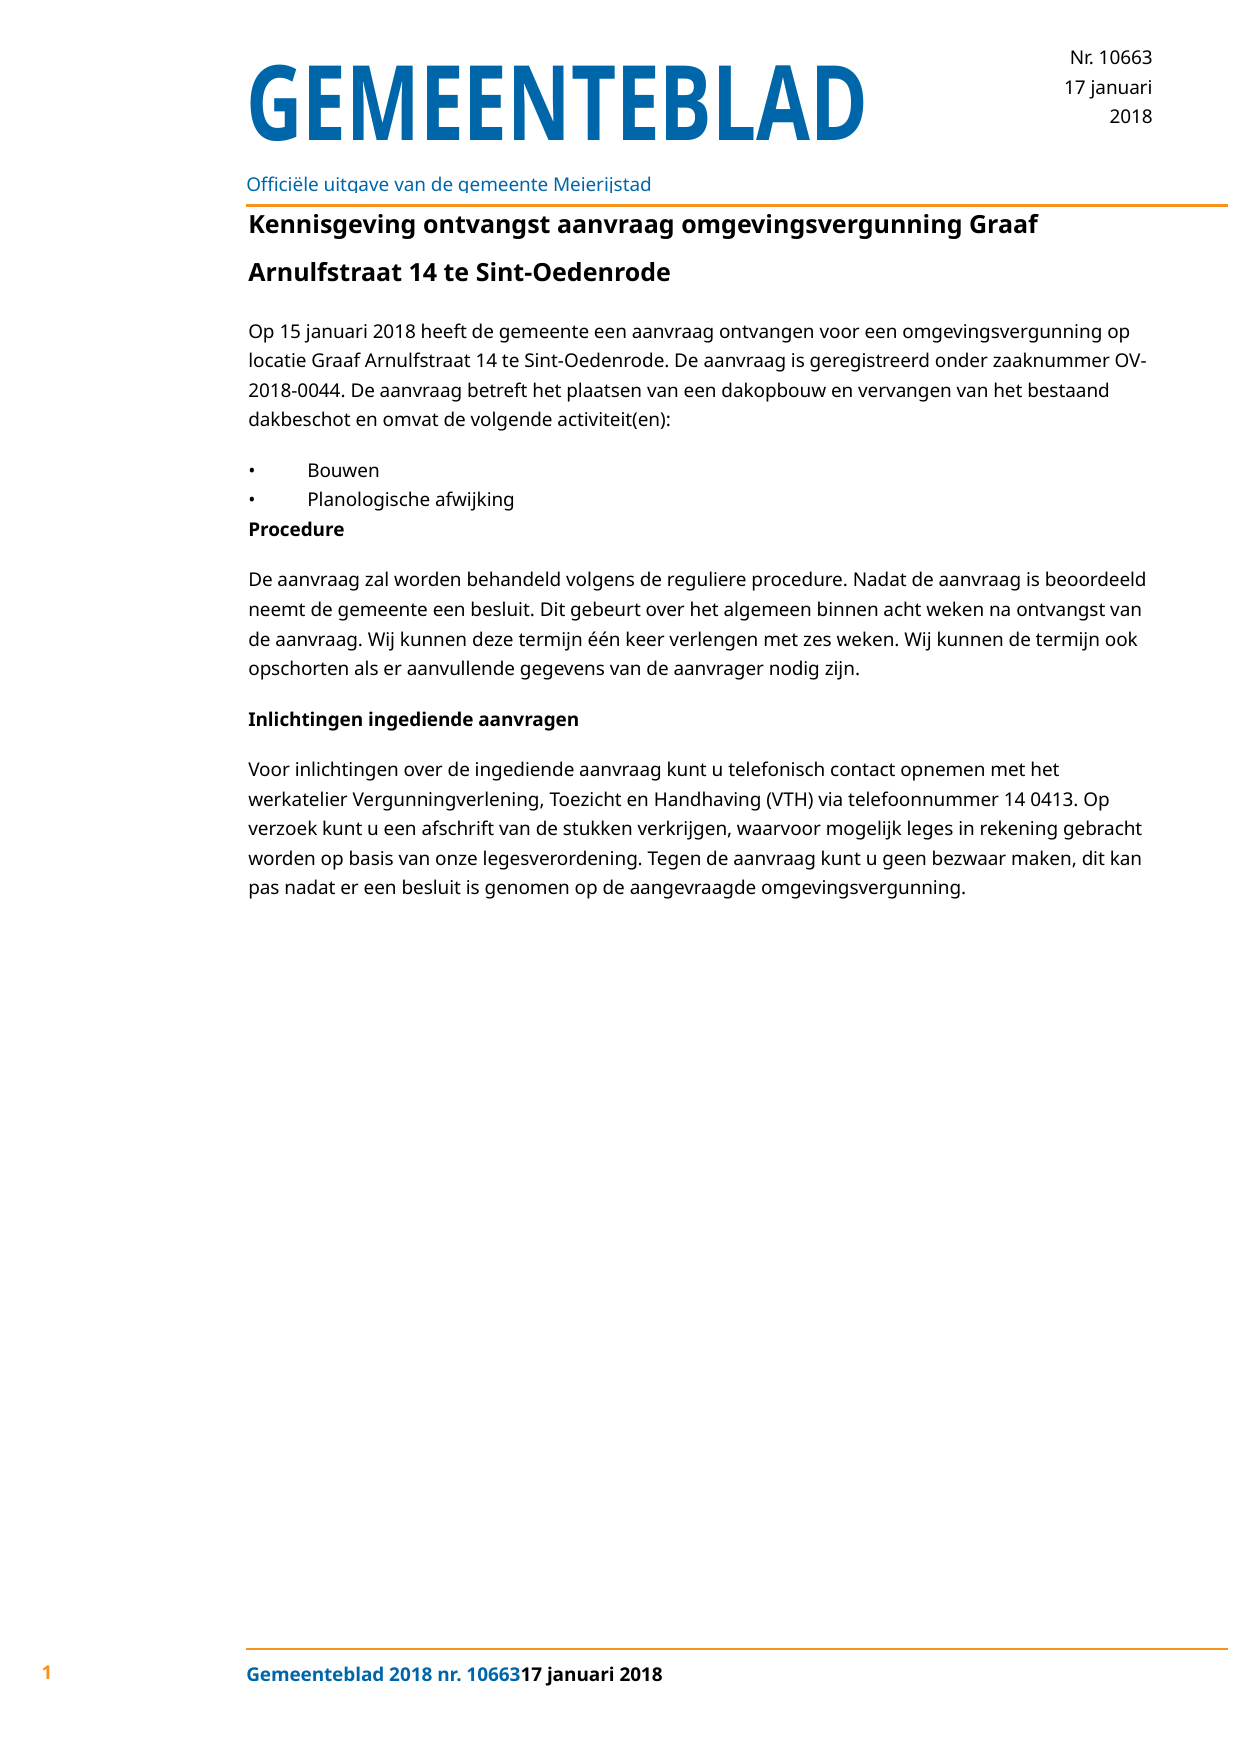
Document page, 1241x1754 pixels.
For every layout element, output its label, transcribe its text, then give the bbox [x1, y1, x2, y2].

text Op 15 januari 2018 heeft de gemeente een aanvraag ontvangen voor een omgevingsvergunning op locatie Graaf Arnulfstraat 14 te Sint-Oedenrode. De aanvraag is geregistreerd onder zaaknummer OV-2018-0044. De aanvraag betreft het plaatsen van een dakopbouw en vervangen van het bestaand dakbeschot en omvat de volgende activiteit(en): [248, 318, 1152, 432]
text Inlichtingen ingediende aanvragen [248, 706, 1152, 732]
picture [41, 47, 231, 172]
text Voor inlichtingen over de ingediende aanvraag kunt u telefonisch contact opnemen met het werkatelier Vergunningverlening, Toezicht en Handhaving (VTH) via telefoonnummer 14 0413. Op verzoek kunt u een afschrift van de stukken verkrijgen, waarvoor mogelijk leges in rekening gebracht worden op basis van onze legesverordening. Tegen de aanvraag kunt u geen bezwaar maken, dit kan pas nadat er een besluit is genomen op de aangevraagde omgevingsvergunning. [248, 756, 1152, 900]
text Kennisgeving ontvangst aanvraag omgevingsvergunning Graaf Arnulfstraat 14 te Sint-Oedenrode [248, 207, 1152, 288]
list Planologische afwijking [248, 487, 1152, 512]
text De aanvraag zal worden behandeld volgens de reguliere procedure. Nadat de aanvraag is beoordeeld neemt de gemeente een besluit. Dit gebeurt over het algemeen binnen acht weken na ontvangst van de aanvraag. Wij kunnen deze termijn één keer verlengen met zes weken. Wij kunnen de termijn ook opschorten als er aanvullende gegevens van de aanvrager nodig zijn. [248, 567, 1152, 681]
list Bouwen [248, 457, 1152, 483]
text Procedure [248, 516, 1152, 542]
